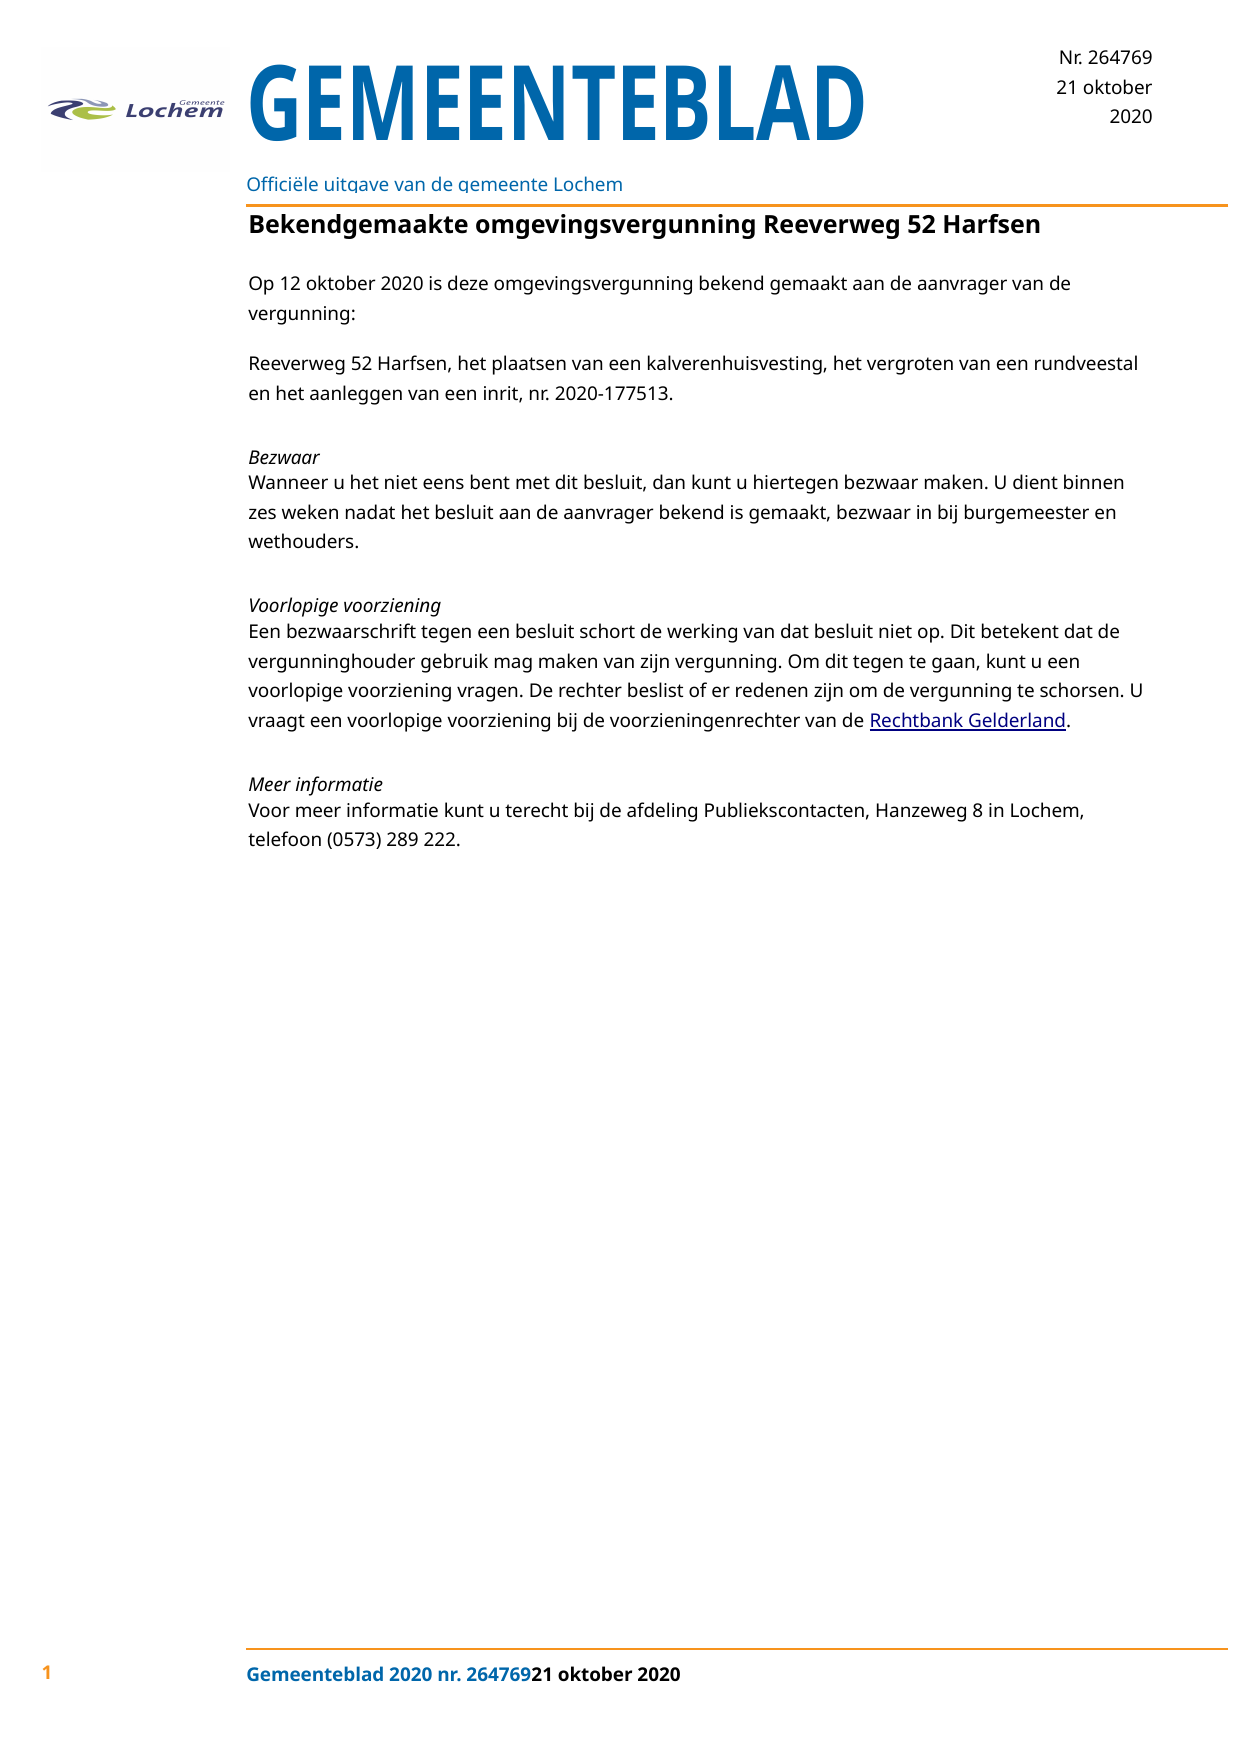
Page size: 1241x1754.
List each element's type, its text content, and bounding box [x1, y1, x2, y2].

text Meer informatie [248, 771, 1152, 797]
text Bekendgemaakte omgevingsvergunning Reeverweg 52 Harfsen [248, 207, 1152, 241]
text Reeverweg 52 Harfsen, het plaatsen van een kalverenhuisvesting, het vergroten van een rundveestal en het aanleggen van een inrit, nr. 2020-177513. [248, 350, 1152, 406]
text Wanneer u het niet eens bent met dit besluit, dan kunt u hiertegen bezwaar maken. U dient binnen zes weken nadat het besluit aan de aanvrager bekend is gemaakt, bezwaar in bij burgemeester en wethouders. [248, 469, 1152, 554]
text Voorlopige voorziening [248, 593, 1152, 618]
picture [41, 47, 231, 172]
text Op 12 oktober 2020 is deze omgevingsvergunning bekend gemaakt aan de aanvrager van de vergunning: [248, 270, 1152, 326]
text Een bezwaarschrift tegen een besluit schort de werking van dat besluit niet op. Dit betekent dat de vergunninghouder gebruik mag maken van zijn vergunning. Om dit tegen te gaan, kunt u een voorlopige voorziening vragen. De rechter beslist of er redenen zijn om de vergunning te schorsen. U vraagt een voorlopige voorziening bij de voorzieningenrechter van de Rechtbank Gelderland. [248, 618, 1152, 733]
text Bezwaar [248, 444, 1152, 469]
text Voor meer informatie kunt u terecht bij de afdeling Publiekscontacten, Hanzeweg 8 in Lochem, telefoon (0573) 289 222. [248, 797, 1152, 852]
